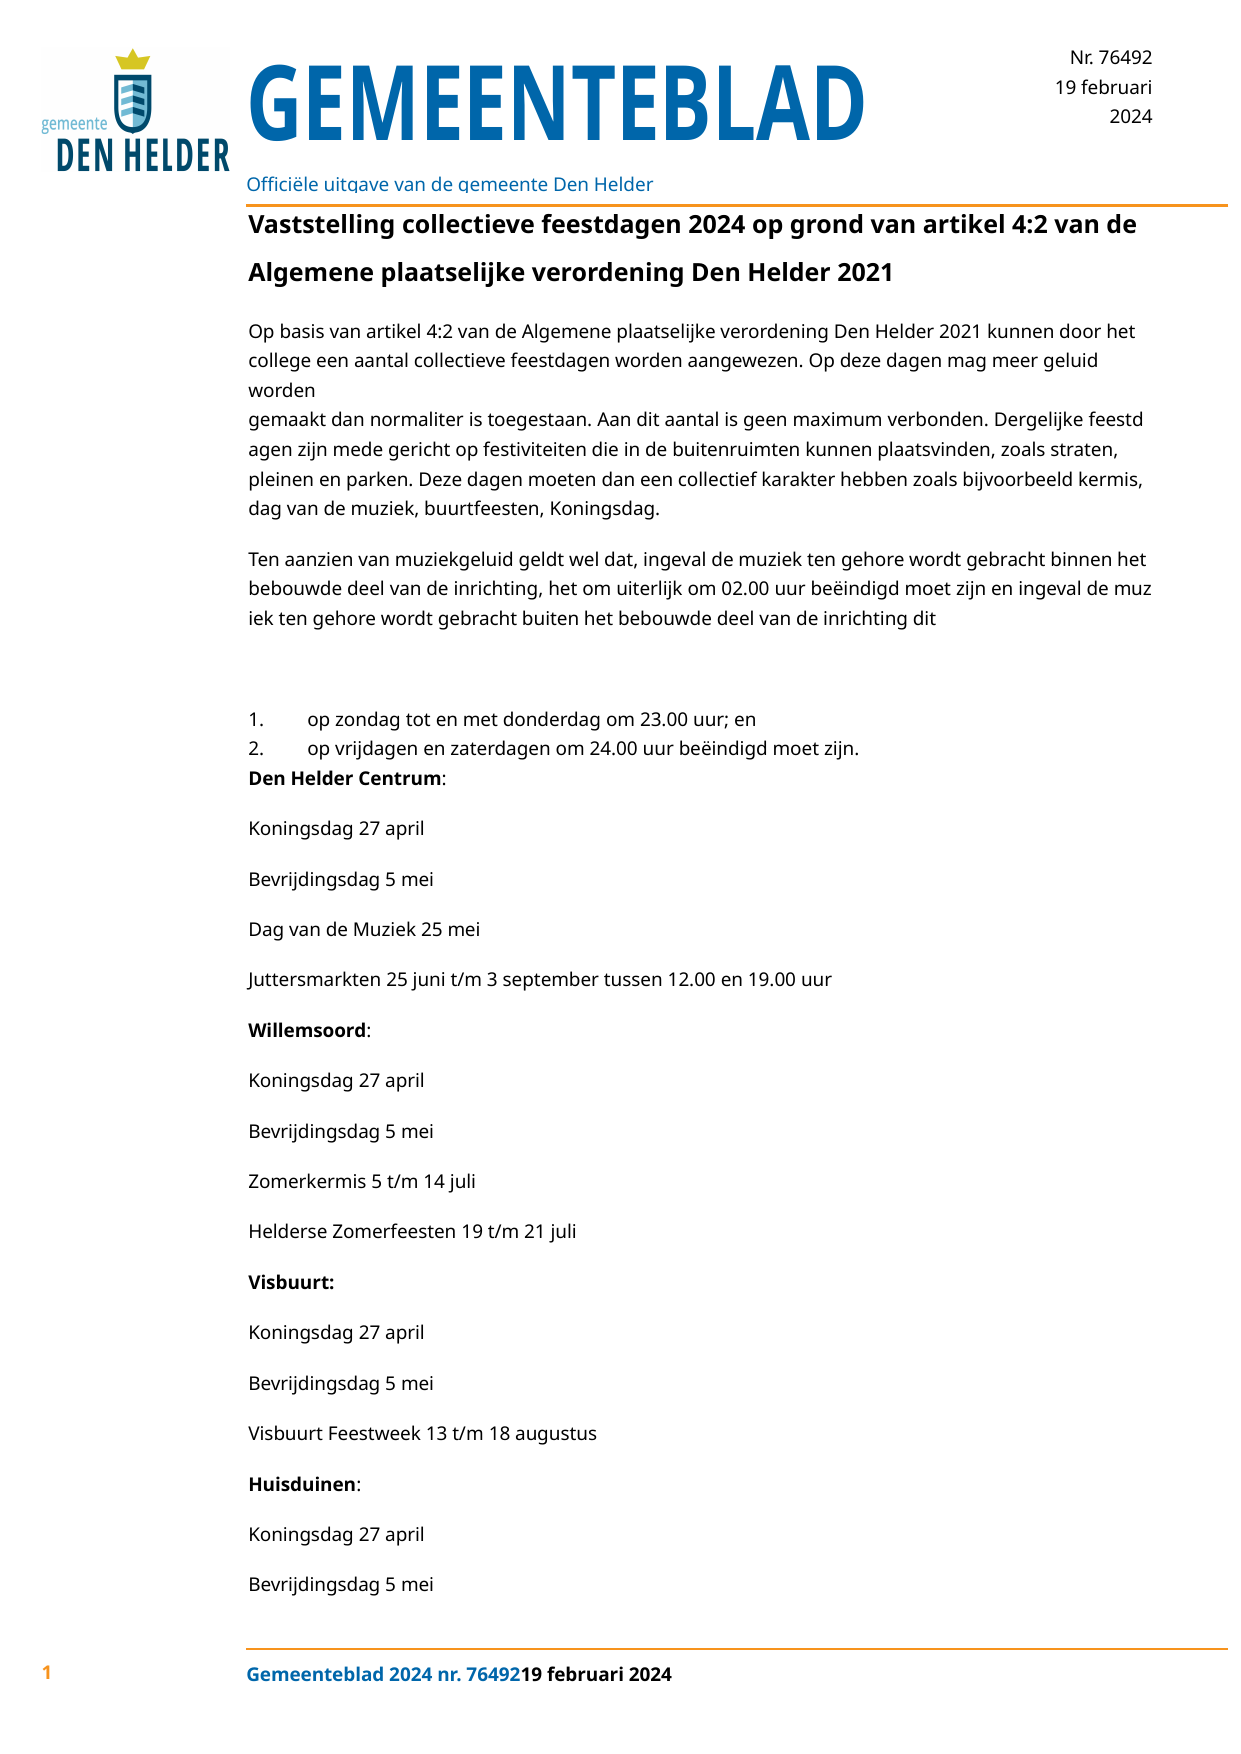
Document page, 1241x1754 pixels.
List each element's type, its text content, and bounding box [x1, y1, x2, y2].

picture [130, 157, 135, 172]
picture [100, 154, 106, 172]
text Ten aanzien van muziekgeluid geldt wel dat, ingeval de muziek ten gehore wordt gebracht binnen het bebouwde deel van de inrichting, het om uiterlijk om 02.00 uur beëindigd moet zijn en ingeval de muziek ten gehore wordt gebracht buiten het bebouwde deel van de inrichting dit [248, 546, 1152, 631]
text Op basis van artikel 4:2 van de Algemene plaatselijke verordening Den Helder 2021 kunnen door het college een aantal collectieve feestdagen worden aangewezen. Op deze dagen mag meer geluid worden gemaakt dan normaliter is toegestaan. Aan dit aantal is geen maximum verbonden. Dergelijke feestdagen zijn mede gericht op festiviteiten die in de buitenruimten kunnen plaatsvinden, zoals straten, pleinen en parken. Deze dagen moeten dan een collectief karakter hebben zoals bijvoorbeeld kermis, dag van de muziek, buurtfeesten, Koningsdag. [248, 318, 1152, 521]
text Juttersmarkten 25 juni t/m 3 september tussen 12.00 en 19.00 uur [248, 967, 1152, 992]
picture [63, 144, 68, 165]
text Zomerkermis 5 t/m 14 juli [248, 1168, 1152, 1194]
text Bevrijdingsdag 5 mei [248, 1118, 1152, 1144]
text Bevrijdingsdag 5 mei [248, 1572, 1152, 1597]
list op zondag tot en met donderdag om 23.00 uur; en [248, 706, 1152, 732]
picture [41, 47, 231, 172]
text Bevrijdingsdag 5 mei [248, 1370, 1152, 1396]
text Visbuurt: [248, 1269, 1152, 1295]
list op vrijdagen en zaterdagen om 24.00 uur beëindigd moet zijn. [248, 735, 1152, 761]
text Willemsoord: [248, 1017, 1152, 1043]
text Dag van de Muziek 25 mei [248, 916, 1152, 942]
text Koningsdag 27 april [248, 1521, 1152, 1547]
text Vaststelling collectieve feestdagen 2024 op grond van artikel 4:2 van de Algemene plaatselijke verordening Den Helder 2021 [248, 207, 1152, 288]
text Huisduinen: [248, 1471, 1152, 1497]
text Koningsdag 27 april [248, 815, 1152, 841]
picture [182, 144, 187, 165]
text Bevrijdingsdag 5 mei [248, 866, 1152, 892]
text Den Helder Centrum: [248, 765, 1152, 791]
text Visbuurt Feestweek 13 t/m 18 augustus [248, 1420, 1152, 1446]
text Koningsdag 27 april [248, 1319, 1152, 1345]
text Koningsdag 27 april [248, 1067, 1152, 1093]
text Helderse Zomerfeesten 19 t/m 21 juli [248, 1219, 1152, 1244]
picture [220, 160, 224, 172]
